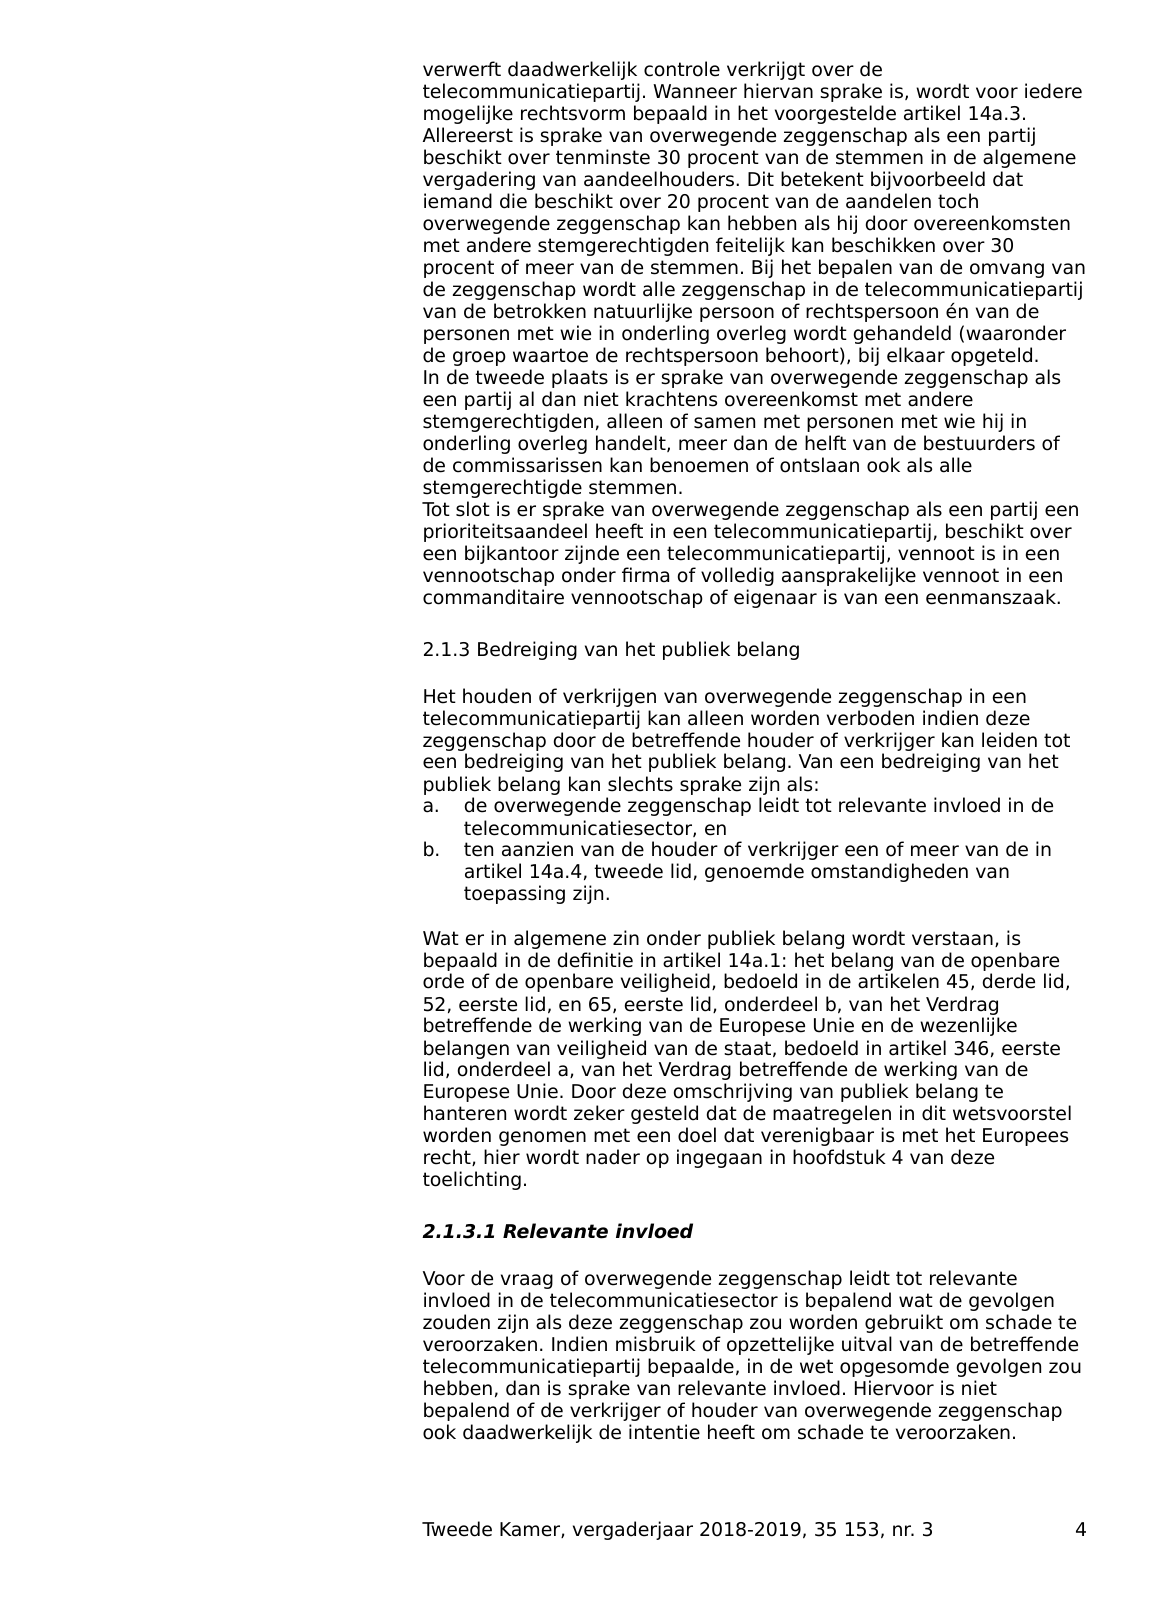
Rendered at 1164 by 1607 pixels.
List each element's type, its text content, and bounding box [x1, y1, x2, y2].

text Allereerst is sprake van overwegende zeggenschap als een partij beschikt over tenminste 30 procent van de stemmen in de algemene vergadering van aandeelhouders. Dit betekent bijvoorbeeld dat iemand die beschikt over 20 procent van de aandelen toch overwegende zeggenschap kan hebben als hij door overeenkomsten met andere stemgerechtigden feitelijk kan beschikken over 30 procent of meer van de stemmen. Bij het bepalen van de omvang van de zeggenschap wordt alle zeggenschap in de telecommunicatiepartij van de betrokken natuurlijke persoon of rechtspersoon én van de personen met wie in onderling overleg wordt gehandeld (waaronder de groep waartoe de rechtspersoon behoort), bij elkaar opgeteld. [422, 125, 1087, 367]
subtitle 2.1.3 Bedreiging van het publiek belang [422, 638, 1087, 661]
text Tot slot is er sprake van overwegende zeggenschap als een partij een prioriteitsaandeel heeft in een telecommunicatiepartij, beschikt over een bijkantoor zijnde een telecommunicatiepartij, vennoot is in een vennootschap onder firma of volledig aansprakelijke vennoot in een commanditaire vennootschap of eigenaar is van een eenmanszaak. [422, 499, 1087, 608]
text verwerft daadwerkelijk controle verkrijgt over de telecommunicatiepartij. Wanneer hiervan sprake is, wordt voor iedere mogelijke rechtsvorm bepaald in het voorgestelde artikel 14a.3. [422, 59, 1087, 125]
text Wat er in algemene zin onder publiek belang wordt verstaan, is bepaald in de definitie in artikel 14a.1: het belang van de openbare orde of de openbare veiligheid, bedoeld in de artikelen 45, derde lid, 52, eerste lid, en 65, eerste lid, onderdeel b, van het Verdrag betreffende de werking van de Europese Unie en de wezenlijke belangen van veiligheid van de staat, bedoeld in artikel 346, eerste lid, onderdeel a, van het Verdrag betreffende de werking van de Europese Unie. Door deze omschrijving van publiek belang te hanteren wordt zeker gesteld dat de maatregelen in dit wetsvoorstel worden genomen met een doel dat verenigbaar is met het Europees recht, hier wordt nader op ingegaan in hoofdstuk 4 van deze toelichting. [422, 927, 1087, 1191]
text a. de overwegende zeggenschap leidt tot relevante invloed in de telecommunicatiesector, en [422, 795, 1087, 839]
text In de tweede plaats is er sprake van overwegende zeggenschap als een partij al dan niet krachtens overeenkomst met andere stemgerechtigden, alleen of samen met personen met wie hij in onderling overleg handelt, meer dan de helft van de bestuurders of de commissarissen kan benoemen of ontslaan ook als alle stemgerechtigde stemmen. [422, 367, 1087, 499]
text Het houden of verkrijgen van overwegende zeggenschap in een telecommunicatiepartij kan alleen worden verboden indien deze zeggenschap door de betreffende houder of verkrijger kan leiden tot een bedreiging van het publiek belang. Van een bedreiging van het publiek belang kan slechts sprake zijn als: [422, 686, 1087, 795]
text b. ten aanzien van de houder of verkrijger een of meer van de in artikel 14a.4, tweede lid, genoemde omstandigheden van toepassing zijn. [422, 839, 1087, 905]
subtitle 2.1.3.1 Relevante invloed [422, 1221, 1087, 1243]
text Voor de vraag of overwegende zeggenschap leidt tot relevante invloed in de telecommunicatiesector is bepalend wat de gevolgen zouden zijn als deze zeggenschap zou worden gebruikt om schade te veroorzaken. Indien misbruik of opzettelijke uitval van de betreffende telecommunicatiepartij bepaalde, in de wet opgesomde gevolgen zou hebben, dan is sprake van relevante invloed. Hiervoor is niet bepalend of de verkrijger of houder van overwegende zeggenschap ook daadwerkelijk de intentie heeft om schade te veroorzaken. [422, 1268, 1087, 1444]
